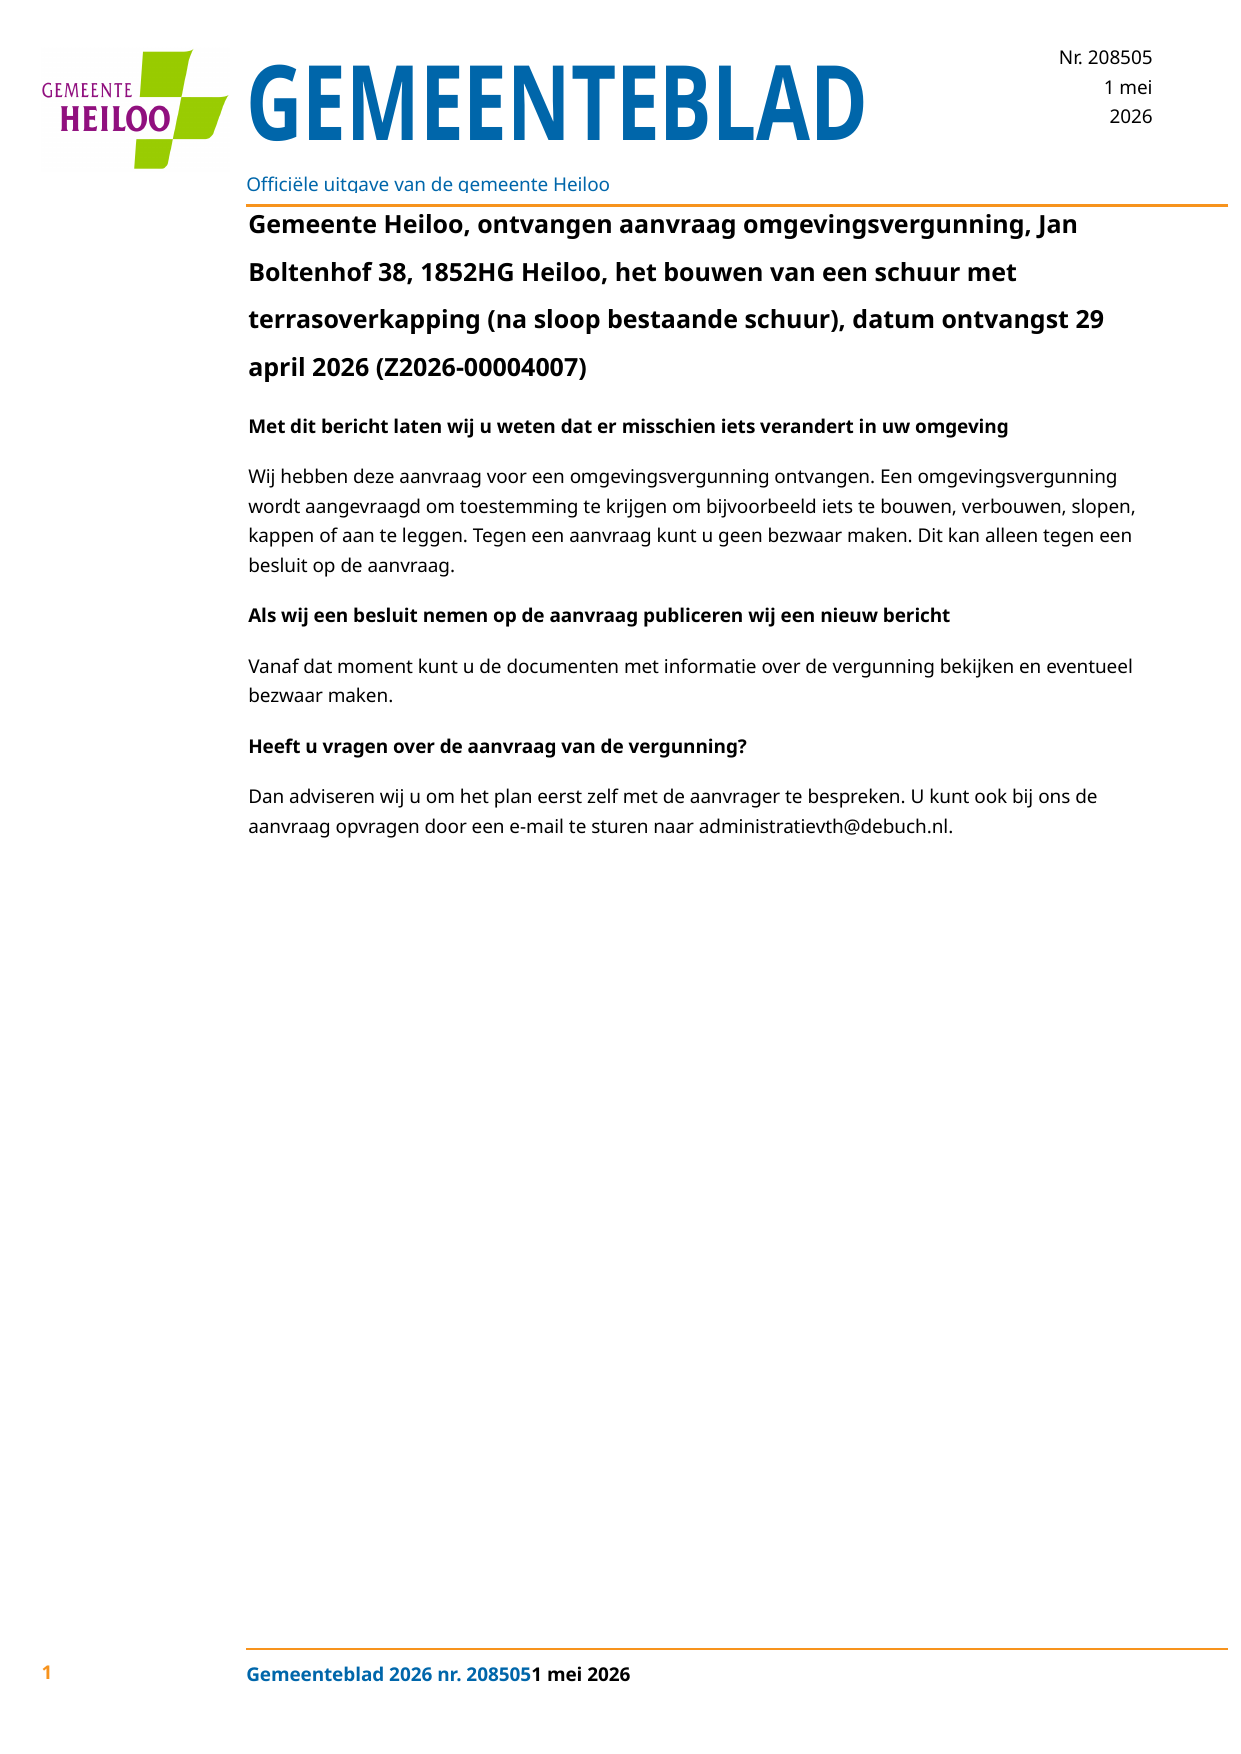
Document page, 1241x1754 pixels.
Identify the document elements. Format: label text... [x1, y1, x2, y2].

text Heeft u vragen over de aanvraag van de vergunning? [248, 733, 1152, 759]
text Met dit bericht laten wij u weten dat er misschien iets verandert in uw omgeving [248, 413, 1152, 439]
text Dan adviseren wij u om het plan eerst zelf met de aanvrager te bespreken. U kunt ook bij ons de aanvraag opvragen door een e-mail te sturen naar administratievth@debuch.nl. [248, 783, 1152, 839]
text Wij hebben deze aanvraag voor een omgevingsvergunning ontvangen. Een omgevingsvergunning wordt aangevraagd om toestemming te krijgen om bijvoorbeeld iets te bouwen, verbouwen, slopen, kappen of aan te leggen. Tegen een aanvraag kunt u geen bezwaar maken. Dit kan alleen tegen een besluit op de aanvraag. [248, 463, 1152, 578]
picture [41, 47, 231, 172]
text Gemeente Heiloo, ontvangen aanvraag omgevingsvergunning, Jan Boltenhof 38, 1852HG Heiloo, het bouwen van een schuur met terrasoverkapping (na sloop bestaande schuur), datum ontvangst 29 april 2026 (Z2026-00004007) [248, 207, 1152, 384]
text Vanaf dat moment kunt u de documenten met informatie over de vergunning bekijken en eventueel bezwaar maken. [248, 653, 1152, 708]
text Als wij een besluit nemen op de aanvraag publiceren wij een nieuw bericht [248, 603, 1152, 628]
